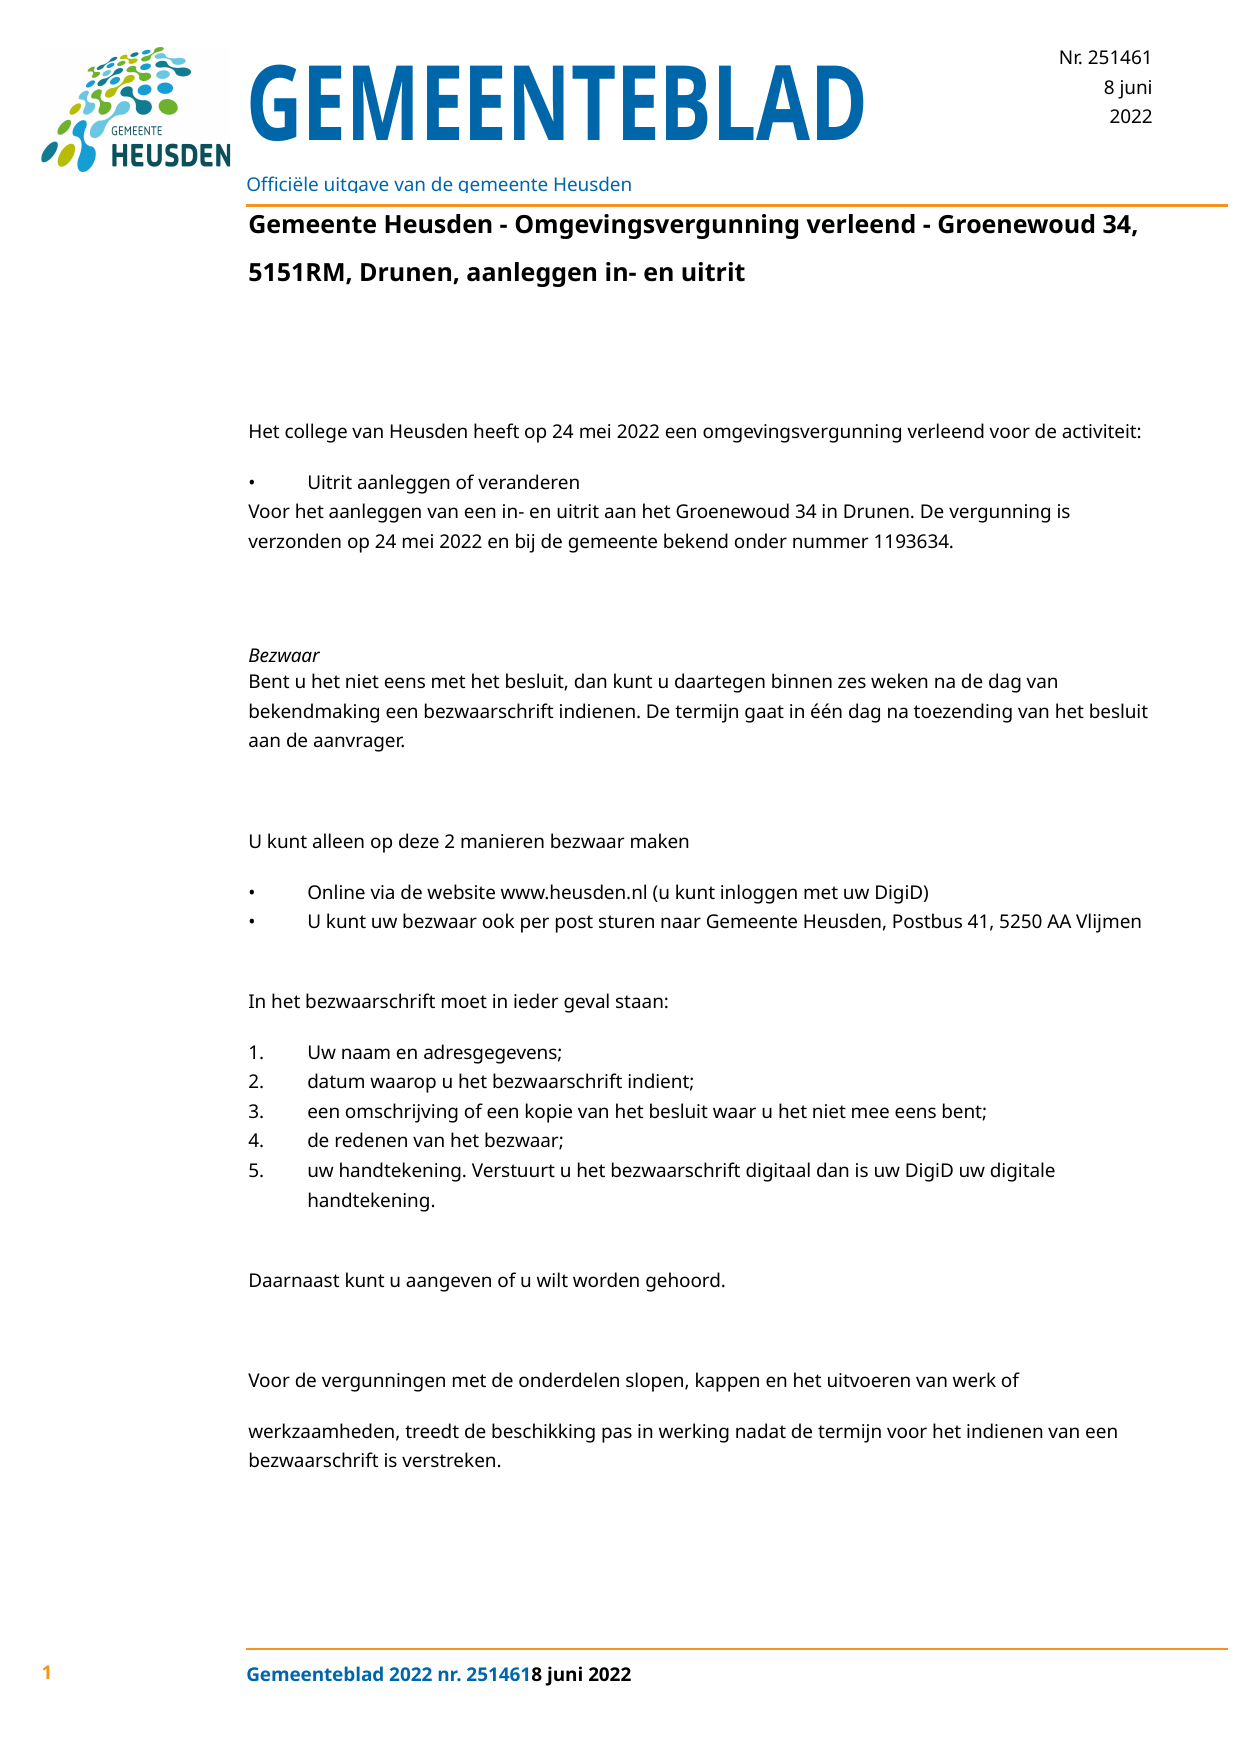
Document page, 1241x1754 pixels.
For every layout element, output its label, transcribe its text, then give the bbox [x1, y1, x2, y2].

text U kunt alleen op deze 2 manieren bezwaar maken [248, 828, 1152, 854]
text Voor het aanleggen van een in- en uitrit aan het Groenewoud 34 in Drunen. De vergunning is verzonden op 24 mei 2022 en bij de gemeente bekend onder nummer 1193634. [248, 499, 1152, 554]
text Voor de vergunningen met de onderdelen slopen, kappen en het uitvoeren van werk of [248, 1368, 1152, 1393]
text In het bezwaarschrift moet in ieder geval staan: [248, 988, 1152, 1014]
text Bent u het niet eens met het besluit, dan kunt u daartegen binnen zes weken na de dag van bekendmaking een bezwaarschrift indienen. De termijn gaat in één dag na toezending van het besluit aan de aanvrager. [248, 668, 1152, 753]
list Uw naam en adresgegevens; [248, 1039, 1152, 1064]
list datum waarop u het bezwaarschrift indient; [248, 1068, 1152, 1094]
list U kunt uw bezwaar ook per post sturen naar Gemeente Heusden, Postbus 41, 5250 AA Vlijmen [248, 908, 1152, 934]
text Het college van Heusden heeft op 24 mei 2022 een omgevingsvergunning verleend voor de activiteit: [248, 419, 1152, 444]
list Uitrit aanleggen of veranderen [248, 469, 1152, 495]
list de redenen van het bezwaar; [248, 1128, 1152, 1153]
list Online via de website www.heusden.nl (u kunt inloggen met uw DigiD) [248, 879, 1152, 904]
text Gemeente Heusden - Omgevingsvergunning verleend - Groenewoud 34, 5151RM, Drunen, aanleggen in- en uitrit [248, 207, 1152, 288]
list uw handtekening. Verstuurt u het bezwaarschrift digitaal dan is uw DigiD uw digitale handtekening. [248, 1157, 1152, 1212]
list een omschrijving of een kopie van het besluit waar u het niet mee eens bent; [248, 1098, 1152, 1124]
text Bezwaar [248, 643, 1152, 668]
picture [41, 47, 231, 172]
text Daarnaast kunt u aangeven of u wilt worden gehoord. [248, 1267, 1152, 1292]
text werkzaamheden, treedt de beschikking pas in werking nadat de termijn voor het indienen van een bezwaarschrift is verstreken. [248, 1418, 1152, 1473]
